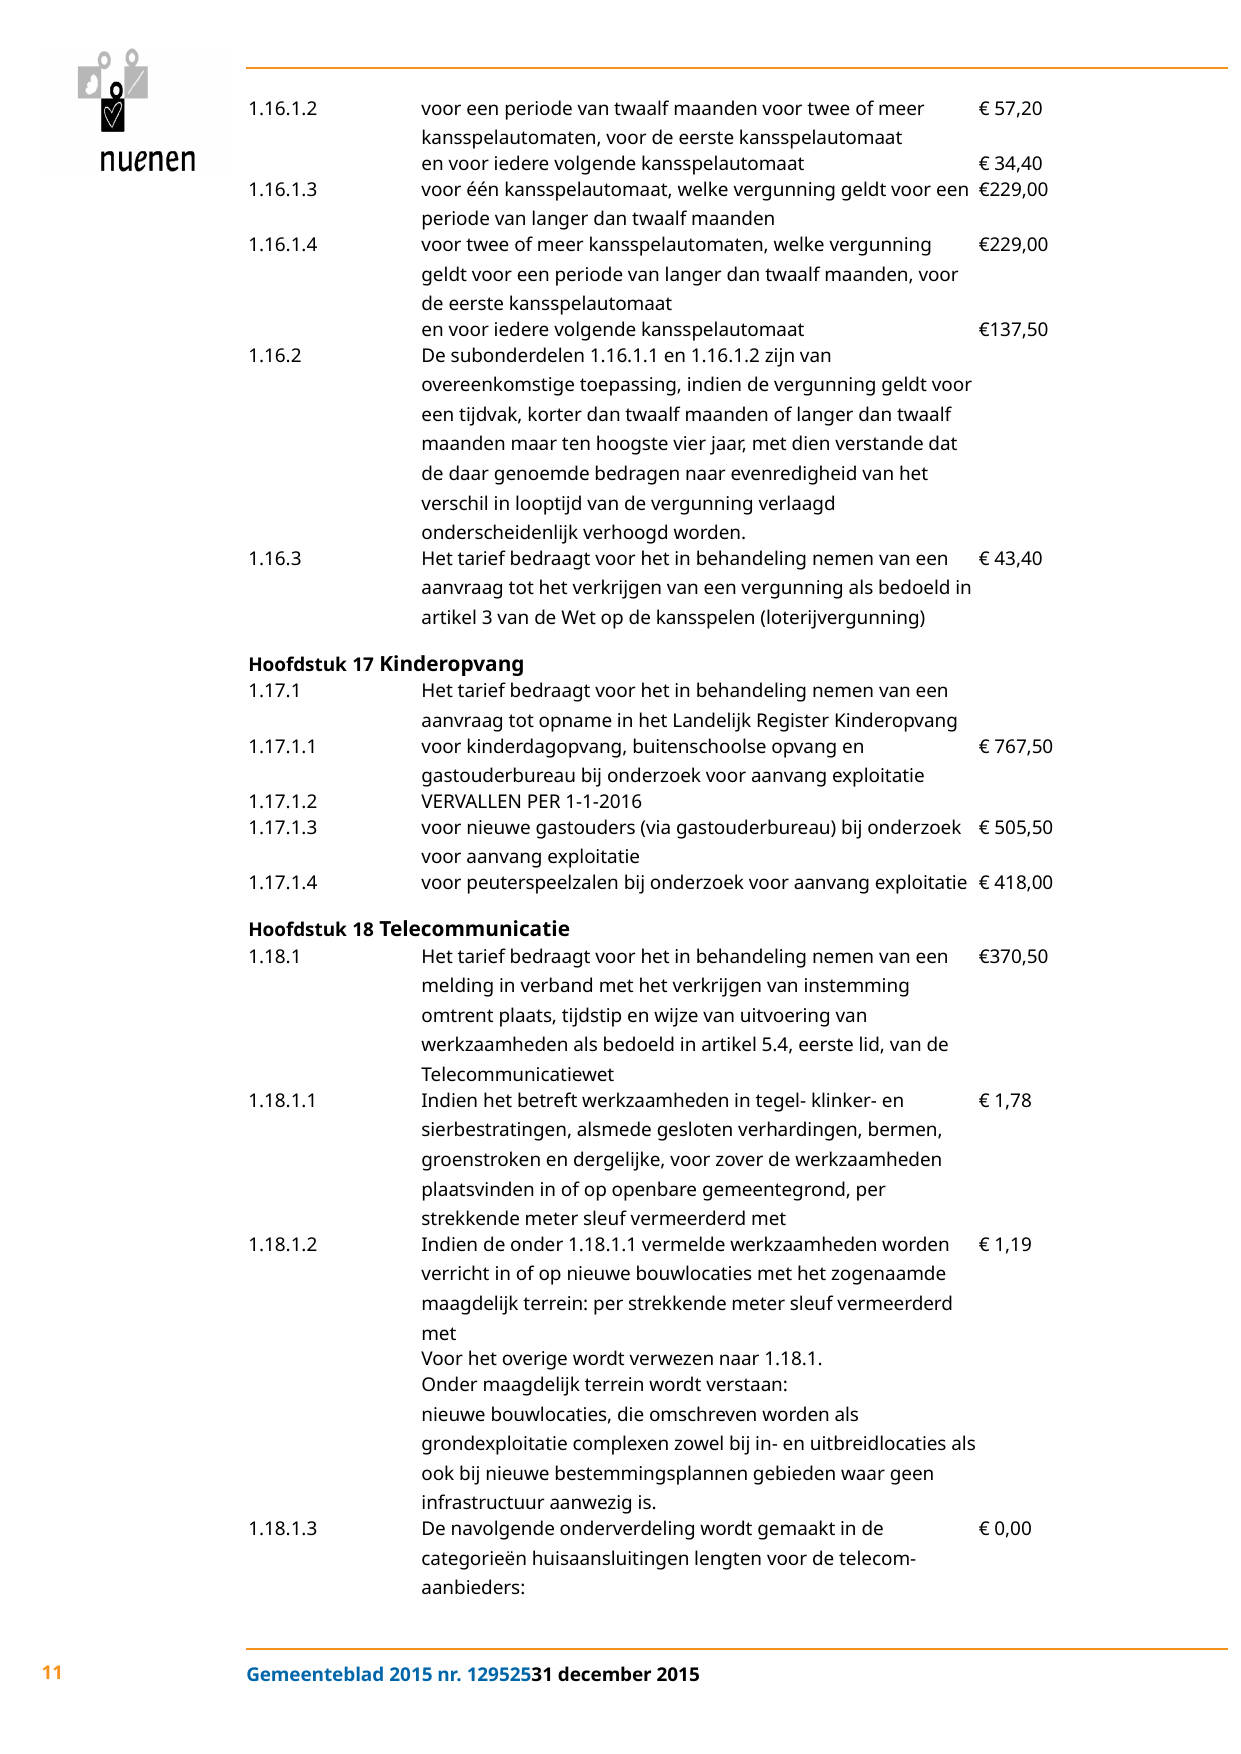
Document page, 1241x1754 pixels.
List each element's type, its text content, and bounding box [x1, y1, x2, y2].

table_cell Indien de onder 1.18.1.1 vermelde werkzaamheden worden verricht in of op nieuwe bouwlocaties met het zogenaamde maagdelijk terrein: per strekkende meter sleuf vermeerderd met [421, 1231, 978, 1346]
table_cell 1.17.1.4 [248, 869, 421, 895]
table_cell 1.16.1.2 [248, 95, 421, 150]
table_cell voor een periode van twaalf maanden voor twee of meer kansspelautomaten, voor de eerste kansspelautomaat [421, 95, 978, 150]
table_cell Voor het overige wordt verwezen naar 1.18.1. [421, 1346, 978, 1371]
table_cell Het tarief bedraagt voor het in behandeling nemen van een aanvraag tot het verkrijgen van een vergunning als bedoeld in artikel 3 van de Wet op de kansspelen (loterijvergunning) [421, 545, 978, 630]
table_cell [979, 1371, 1152, 1515]
table_cell 1.17.1.3 [248, 814, 421, 869]
table_cell Onder maagdelijk terrein wordt verstaan: nieuwe bouwlocaties, die omschreven worden als grondexploitatie complexen zowel bij in- en uitbreidlocaties als ook bij nieuwe bestemmingsplannen gebieden waar geen infrastructuur aanwezig is. [421, 1371, 978, 1515]
table_cell [248, 316, 421, 342]
text Hoofdstuk 17 Kinderopvang [248, 649, 1152, 678]
table_cell 1.16.1.3 [248, 176, 421, 231]
table_header Het tarief bedraagt voor het in behandeling nemen van een aanvraag tot opname in het Landelijk Register Kinderopvang [421, 678, 978, 733]
table_cell € 43,40 [979, 545, 1152, 630]
table_cell €137,50 [979, 316, 1152, 342]
table_cell 1.18.1.3 [248, 1515, 421, 1600]
table_cell [248, 1346, 421, 1371]
table_header €370,50 [979, 943, 1152, 1087]
table_cell € 0,00 [979, 1515, 1152, 1600]
table_cell [248, 1371, 421, 1515]
table_cell 1.17.1.1 [248, 733, 421, 788]
table_cell € 34,40 [979, 150, 1152, 176]
table_header Het tarief bedraagt voor het in behandeling nemen van een melding in verband met het verkrijgen van instemming omtrent plaats, tijdstip en wijze van uitvoering van werkzaamheden als bedoeld in artikel 5.4, eerste lid, van de Telecommunicatiewet [421, 943, 978, 1087]
table_cell voor twee of meer kansspelautomaten, welke vergunning geldt voor een periode van langer dan twaalf maanden, voor de eerste kansspelautomaat [421, 231, 978, 316]
table_cell en voor iedere volgende kansspelautomaat [421, 316, 978, 342]
table_cell [979, 1346, 1152, 1371]
table_cell [979, 788, 1152, 814]
table_cell €229,00 [979, 176, 1152, 231]
table_header 1.18.1 [248, 943, 421, 1087]
table_cell en voor iedere volgende kansspelautomaat [421, 150, 978, 176]
table_cell 1.16.2 [248, 342, 421, 545]
table_cell € 1,19 [979, 1231, 1152, 1346]
table_cell € 418,00 [979, 869, 1152, 895]
table_cell [979, 342, 1152, 545]
table_cell 1.18.1.1 [248, 1087, 421, 1231]
table_cell 1.16.3 [248, 545, 421, 630]
table_cell voor nieuwe gastouders (via gastouderbureau) bij onderzoek voor aanvang exploitatie [421, 814, 978, 869]
table_cell Indien het betreft werkzaamheden in tegel- klinker- en sierbestratingen, alsmede gesloten verhardingen, bermen, groenstroken en dergelijke, voor zover de werkzaamheden plaatsvinden in of op openbare gemeentegrond, per strekkende meter sleuf vermeerderd met [421, 1087, 978, 1231]
table_cell [248, 150, 421, 176]
table_cell 1.17.1.2 [248, 788, 421, 814]
table_cell voor peuterspeelzalen bij onderzoek voor aanvang exploitatie [421, 869, 978, 895]
table_cell 1.18.1.2 [248, 1231, 421, 1346]
table_cell € 767,50 [979, 733, 1152, 788]
table_cell VERVALLEN PER 1-1-2016 [421, 788, 978, 814]
table_cell 1.16.1.4 [248, 231, 421, 316]
picture [41, 47, 231, 172]
table_header 1.17.1 [248, 678, 421, 733]
table_cell € 1,78 [979, 1087, 1152, 1231]
table_header [979, 678, 1152, 733]
table_cell € 505,50 [979, 814, 1152, 869]
table_cell voor kinderdagopvang, buitenschoolse opvang en gastouderbureau bij onderzoek voor aanvang exploitatie [421, 733, 978, 788]
table_cell De navolgende onderverdeling wordt gemaakt in de categorieën huisaansluitingen lengten voor de telecom-aanbieders: [421, 1515, 978, 1600]
table_cell De subonderdelen 1.16.1.1 en 1.16.1.2 zijn van overeenkomstige toepassing, indien de vergunning geldt voor een tijdvak, korter dan twaalf maanden of langer dan twaalf maanden maar ten hoogste vier jaar, met dien verstande dat de daar genoemde bedragen naar evenredigheid van het verschil in looptijd van de vergunning verlaagd onderscheidenlijk verhoogd worden. [421, 342, 978, 545]
table_cell voor één kansspelautomaat, welke vergunning geldt voor een periode van langer dan twaalf maanden [421, 176, 978, 231]
table_cell € 57,20 [979, 95, 1152, 150]
text Hoofdstuk 18 Telecommunicatie [248, 914, 1152, 943]
table_cell €229,00 [979, 231, 1152, 316]
